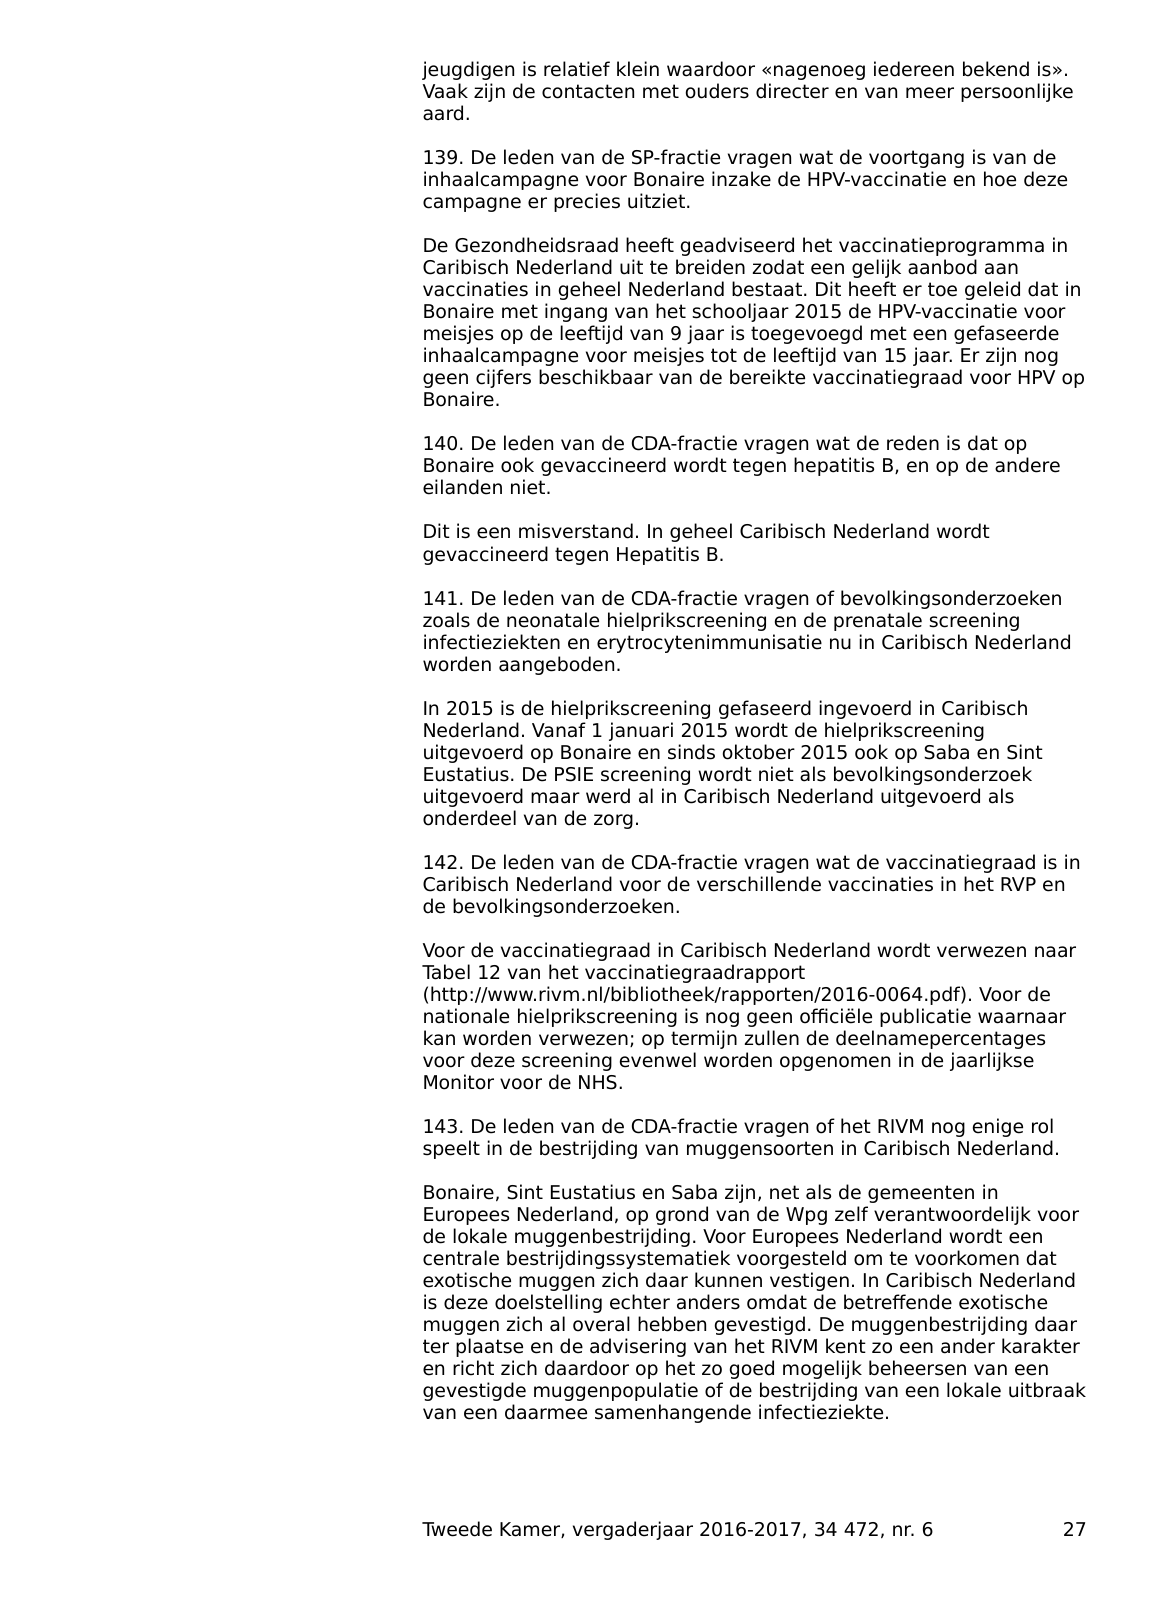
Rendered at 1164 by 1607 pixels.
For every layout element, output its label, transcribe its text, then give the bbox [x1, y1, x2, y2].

text De Gezondheidsraad heeft geadviseerd het vaccinatieprogramma in Caribisch Nederland uit te breiden zodat een gelijk aanbod aan vaccinaties in geheel Nederland bestaat. Dit heeft er toe geleid dat in Bonaire met ingang van het schooljaar 2015 de HPV-vaccinatie voor meisjes op de leeftijd van 9 jaar is toegevoegd met een gefaseerde inhaalcampagne voor meisjes tot de leeftijd van 15 jaar. Er zijn nog geen cijfers beschikbaar van de bereikte vaccinatiegraad voor HPV op Bonaire. [422, 235, 1087, 411]
text jeugdigen is relatief klein waardoor «nagenoeg iedereen bekend is». Vaak zijn de contacten met ouders directer en van meer persoonlijke aard. [422, 59, 1087, 125]
text 142. De leden van de CDA-fractie vragen wat de vaccinatiegraad is in Caribisch Nederland voor de verschillende vaccinaties in het RVP en de bevolkingsonderzoeken. [422, 852, 1087, 918]
text Dit is een misverstand. In geheel Caribisch Nederland wordt gevaccineerd tegen Hepatitis B. [422, 521, 1087, 565]
text 143. De leden van de CDA-fractie vragen of het RIVM nog enige rol speelt in de bestrijding van muggensoorten in Caribisch Nederland. [422, 1116, 1087, 1160]
text 140. De leden van de CDA-fractie vragen wat de reden is dat op Bonaire ook gevaccineerd wordt tegen hepatitis B, en op de andere eilanden niet. [422, 433, 1087, 499]
text 139. De leden van de SP-fractie vragen wat de voortgang is van de inhaalcampagne voor Bonaire inzake de HPV-vaccinatie en hoe deze campagne er precies uitziet. [422, 147, 1087, 213]
text Voor de vaccinatiegraad in Caribisch Nederland wordt verwezen naar Tabel 12 van het vaccinatiegraadrapport (http://www.rivm.nl/bibliotheek/rapporten/2016-0064.pdf). Voor de nationale hielprikscreening is nog geen officiële publicatie waarnaar kan worden verwezen; op termijn zullen de deelnamepercentages voor deze screening evenwel worden opgenomen in de jaarlijkse Monitor voor de NHS. [422, 940, 1087, 1094]
text In 2015 is de hielprikscreening gefaseerd ingevoerd in Caribisch Nederland. Vanaf 1 januari 2015 wordt de hielprikscreening uitgevoerd op Bonaire en sinds oktober 2015 ook op Saba en Sint Eustatius. De PSIE screening wordt niet als bevolkingsonderzoek uitgevoerd maar werd al in Caribisch Nederland uitgevoerd als onderdeel van de zorg. [422, 698, 1087, 829]
text Bonaire, Sint Eustatius en Saba zijn, net als de gemeenten in Europees Nederland, op grond van de Wpg zelf verantwoordelijk voor de lokale muggenbestrijding. Voor Europees Nederland wordt een centrale bestrijdingssystematiek voorgesteld om te voorkomen dat exotische muggen zich daar kunnen vestigen. In Caribisch Nederland is deze doelstelling echter anders omdat de betreffende exotische muggen zich al overal hebben gevestigd. De muggenbestrijding daar ter plaatse en de advisering van het RIVM kent zo een ander karakter en richt zich daardoor op het zo goed mogelijk beheersen van een gevestigde muggenpopulatie of de bestrijding van een lokale uitbraak van een daarmee samenhangende infectieziekte. [422, 1182, 1087, 1424]
text 141. De leden van de CDA-fractie vragen of bevolkingsonderzoeken zoals de neonatale hielprikscreening en de prenatale screening infectieziekten en erytrocytenimmunisatie nu in Caribisch Nederland worden aangeboden. [422, 588, 1087, 676]
